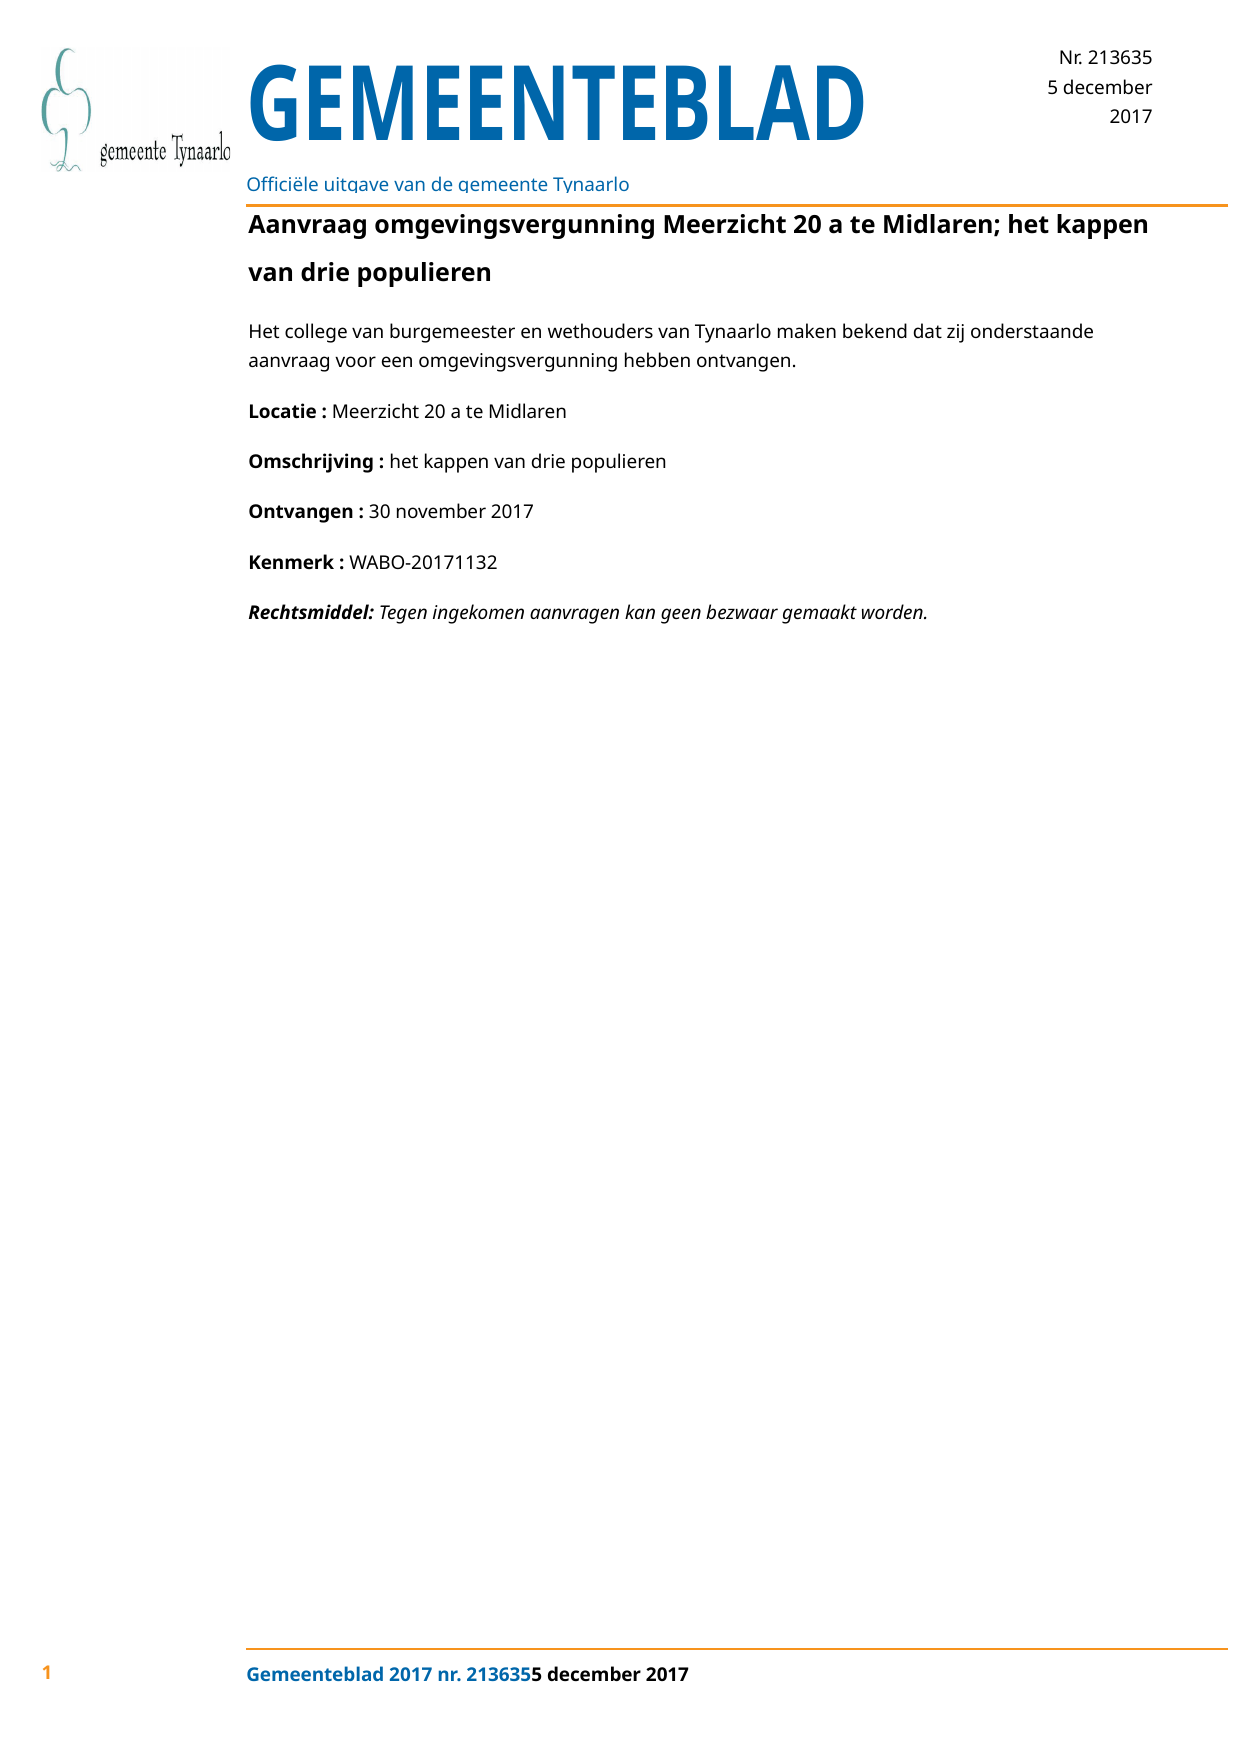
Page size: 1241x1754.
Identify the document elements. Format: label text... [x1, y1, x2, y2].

text Het college van burgemeester en wethouders van Tynaarlo maken bekend dat zij onderstaande aanvraag voor een omgevingsvergunning hebben ontvangen. [248, 318, 1152, 373]
text Ontvangen : 30 november 2017 [248, 499, 1152, 524]
text Locatie : Meerzicht 20 a te Midlaren [248, 398, 1152, 424]
text Kenmerk : WABO-20171132 [248, 549, 1152, 575]
text Aanvraag omgevingsvergunning Meerzicht 20 a te Midlaren; het kappen van drie populieren [248, 207, 1152, 288]
text Rechtsmiddel: Tegen ingekomen aanvragen kan geen bezwaar gemaakt worden. [248, 599, 1152, 625]
text Omschrijving : het kappen van drie populieren [248, 448, 1152, 474]
picture [41, 47, 231, 172]
